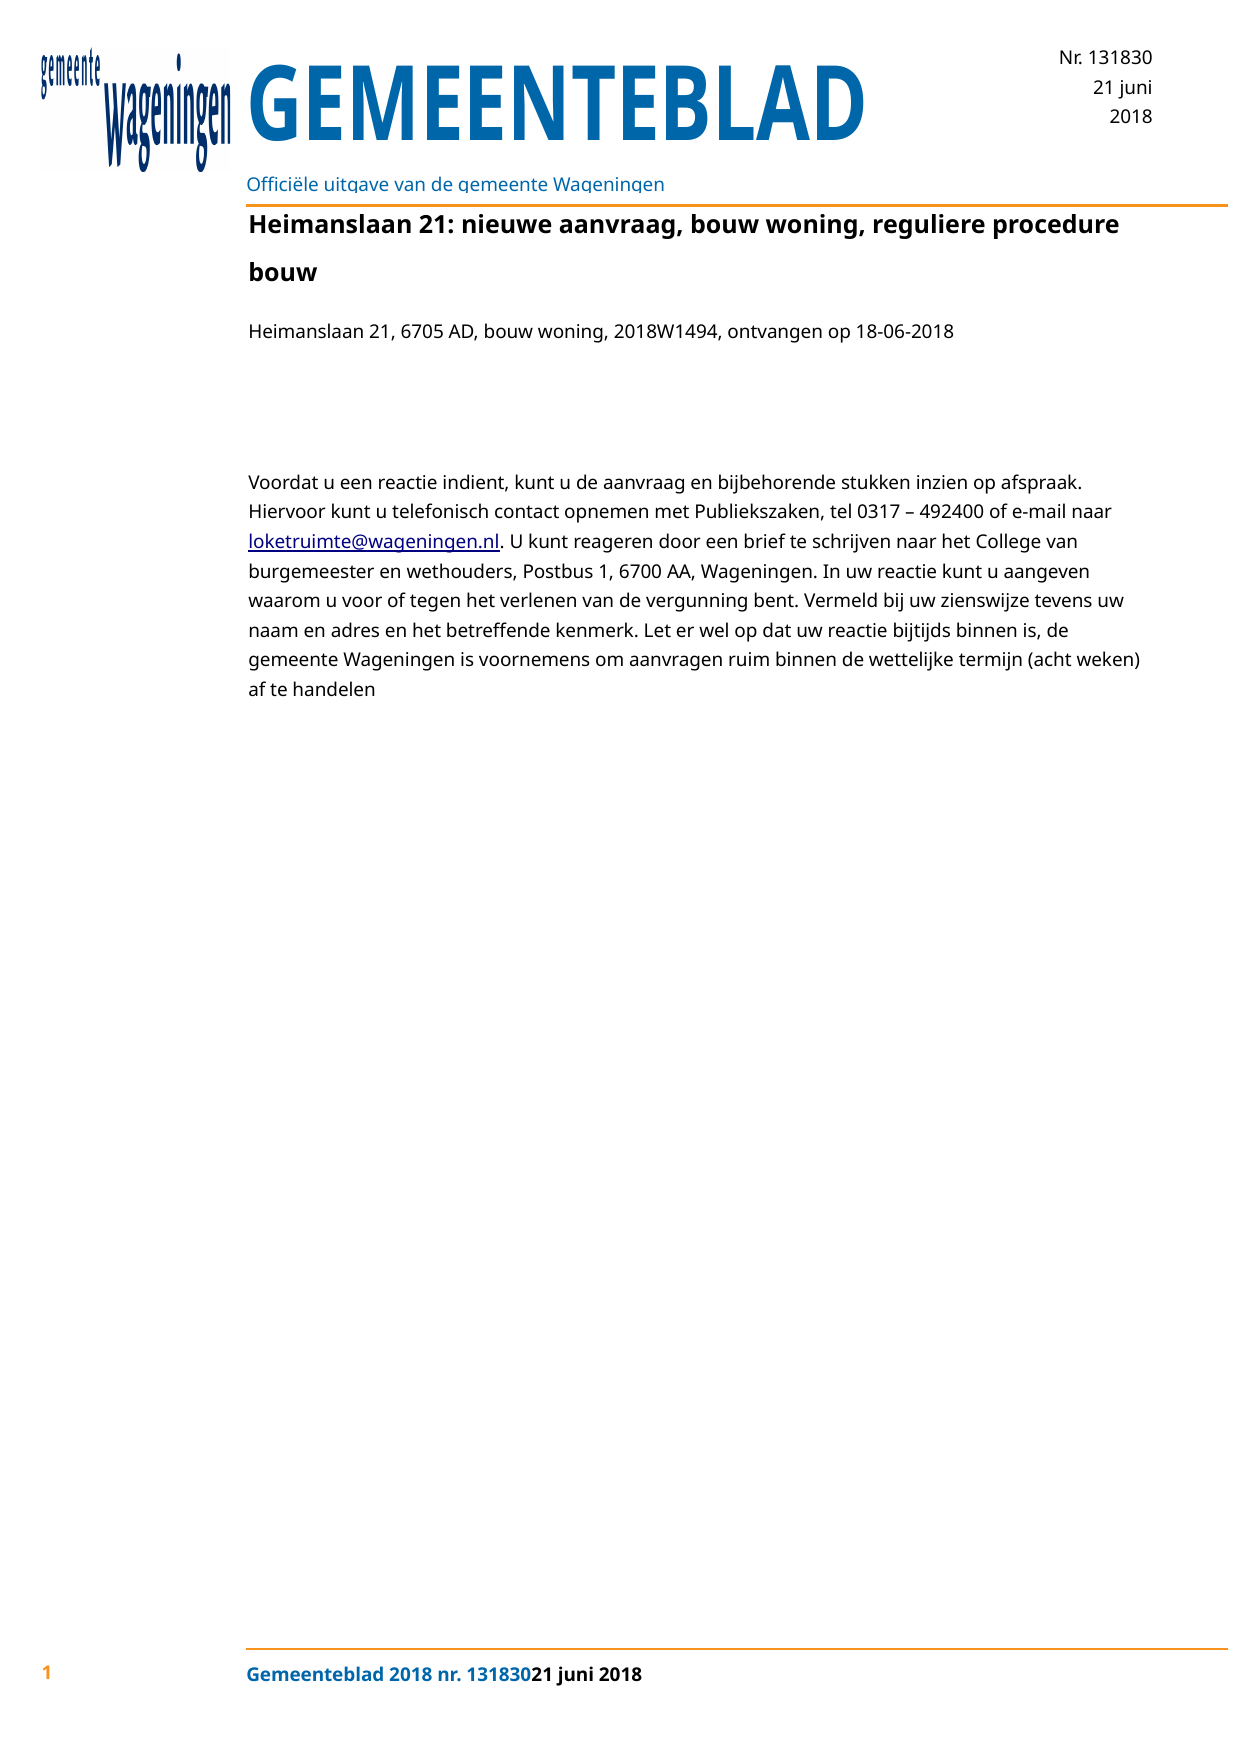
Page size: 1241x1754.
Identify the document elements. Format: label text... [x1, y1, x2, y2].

text Voordat u een reactie indient, kunt u de aanvraag en bijbehorende stukken inzien op afspraak. Hiervoor kunt u telefonisch contact opnemen met Publiekszaken, tel 0317 – 492400 of e-mail naar loketruimte@wageningen.nl. U kunt reageren door een brief te schrijven naar het College van burgemeester en wethouders, Postbus 1, 6700 AA, Wageningen. In uw reactie kunt u aangeven waarom u voor of tegen het verlenen van de vergunning bent. Vermeld bij uw zienswijze tevens uw naam en adres en het betreffende kenmerk. Let er wel op dat uw reactie bijtijds binnen is, de gemeente Wageningen is voornemens om aanvragen ruim binnen de wettelijke termijn (acht weken) af te handelen [248, 469, 1152, 702]
picture [41, 47, 231, 172]
text Heimanslaan 21: nieuwe aanvraag, bouw woning, reguliere procedure bouw [248, 207, 1152, 288]
text Heimanslaan 21, 6705 AD, bouw woning, 2018W1494, ontvangen op 18-06-2018 [248, 318, 1152, 344]
